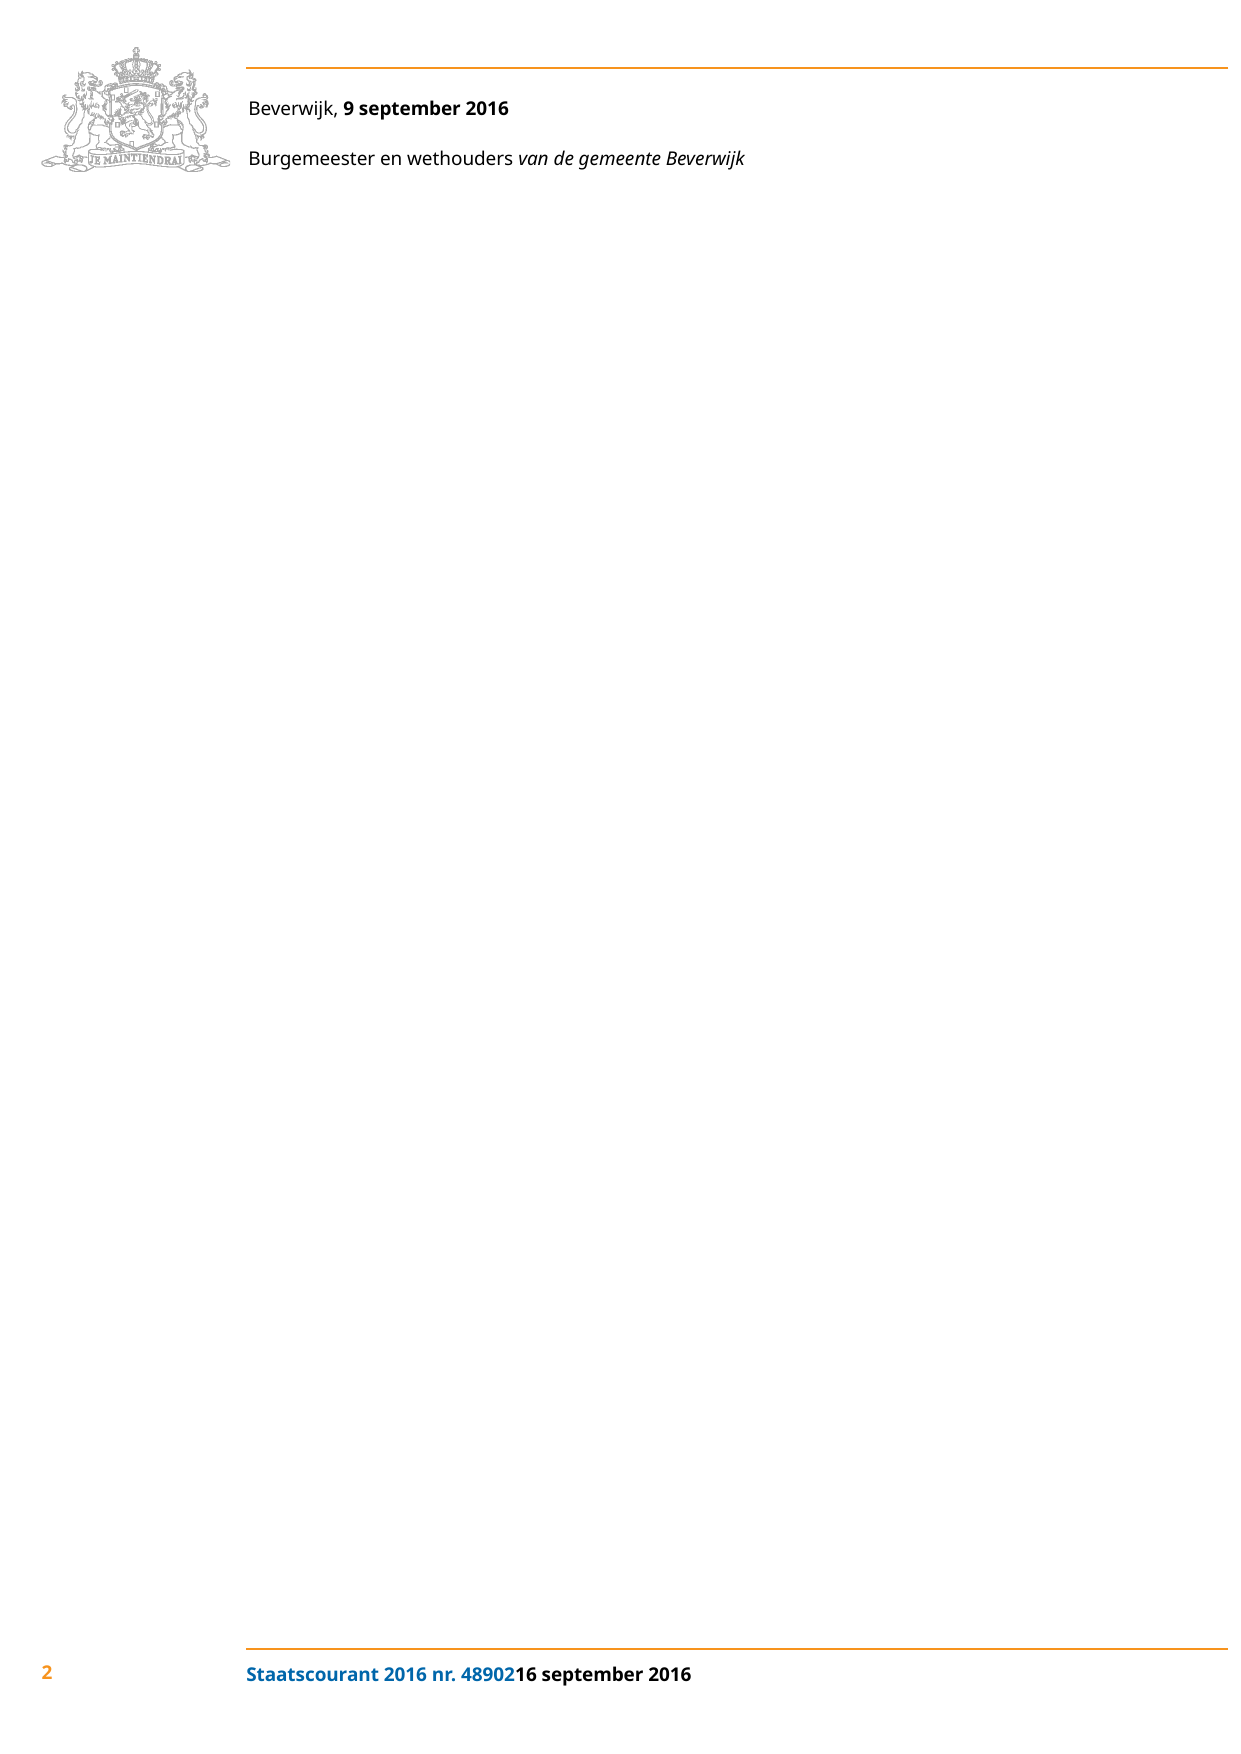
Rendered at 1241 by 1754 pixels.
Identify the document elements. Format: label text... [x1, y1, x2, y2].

text Beverwijk, 9 september 2016 [248, 95, 1152, 121]
text Burgemeester en wethouders van de gemeente Beverwijk [248, 145, 1152, 171]
picture [41, 47, 231, 172]
